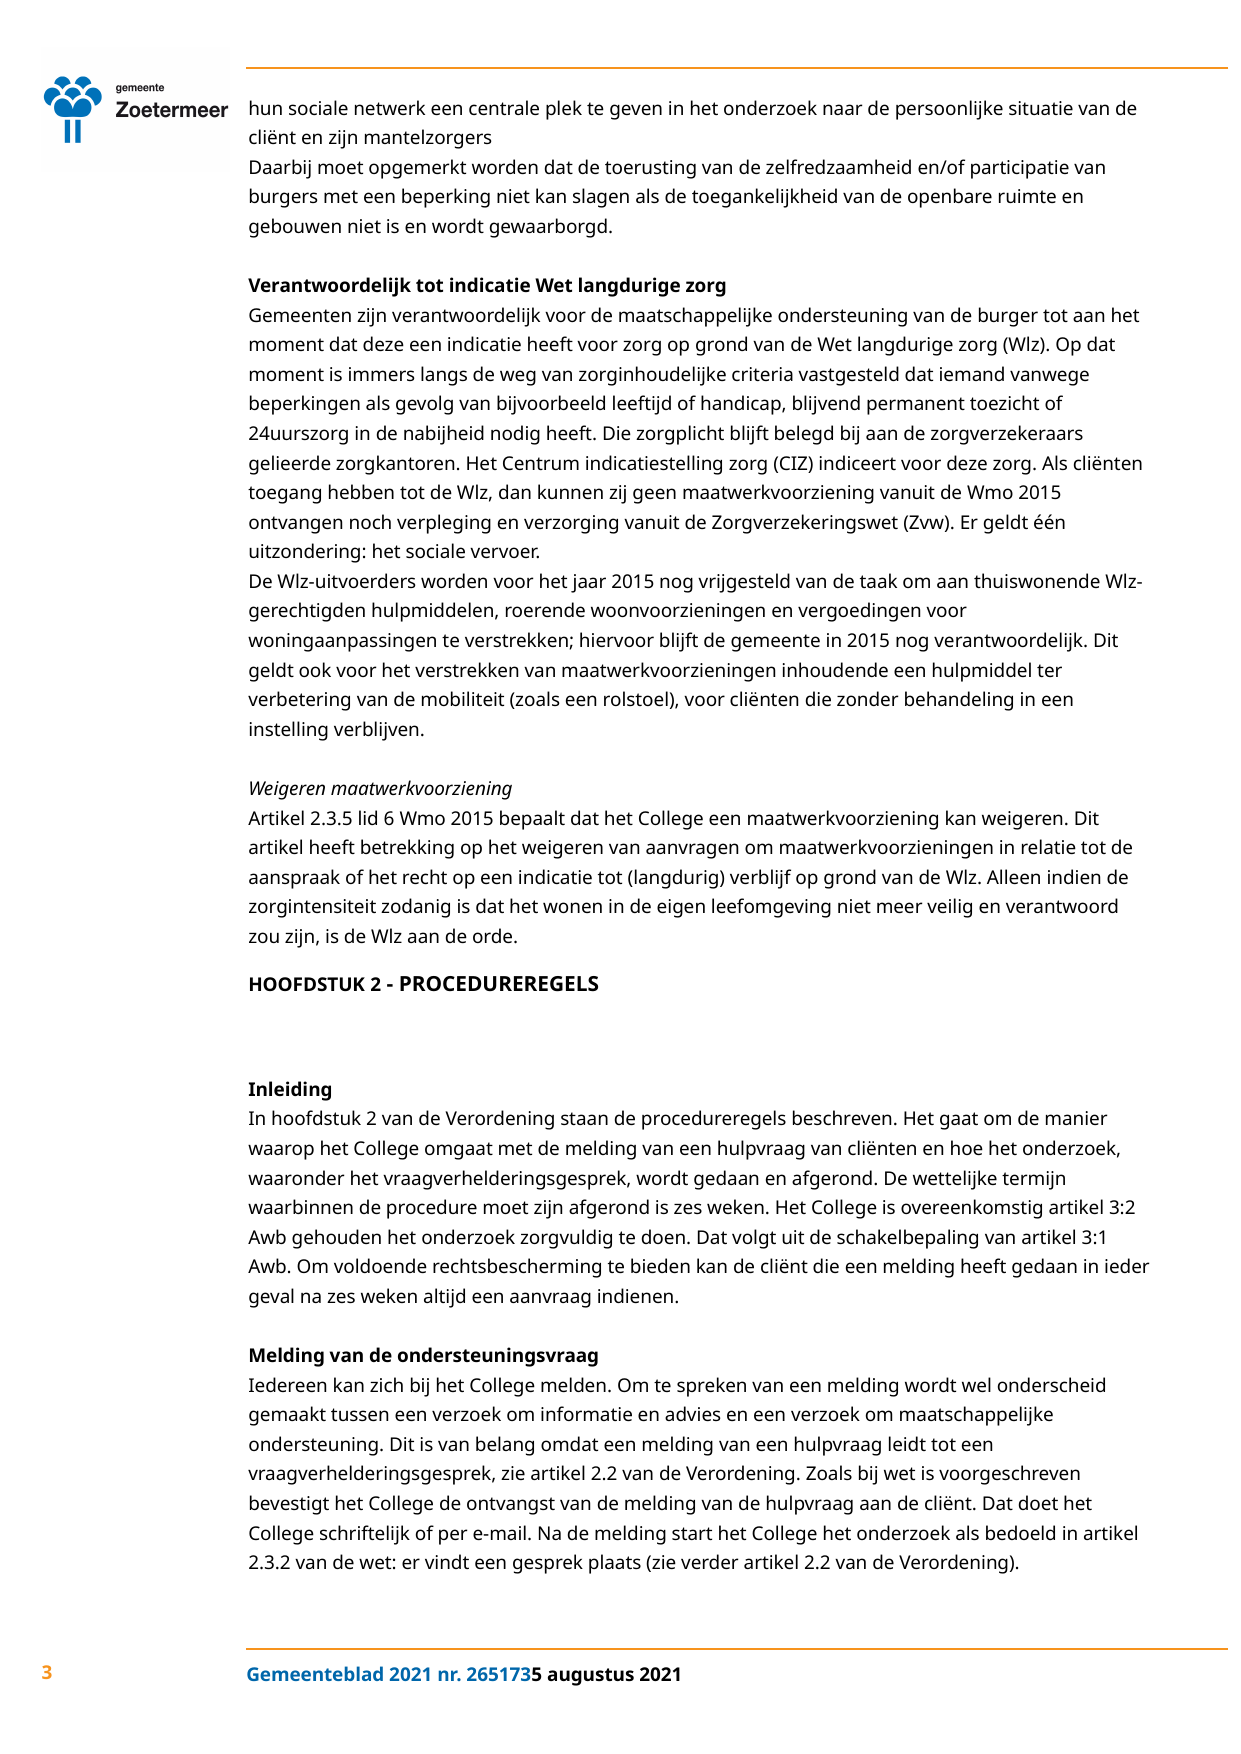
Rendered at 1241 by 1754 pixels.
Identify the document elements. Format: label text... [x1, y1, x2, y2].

text Daarbij moet opgemerkt worden dat de toerusting van de zelfredzaamheid en/of participatie van burgers met een beperking niet kan slagen als de toegankelijkheid van de openbare ruimte en gebouwen niet is en wordt gewaarborgd. [248, 154, 1152, 239]
text Artikel 2.3.5 lid 6 Wmo 2015 bepaalt dat het College een maatwerkvoorziening kan weigeren. Dit artikel heeft betrekking op het weigeren van aanvragen om maatwerkvoorzieningen in relatie tot de aanspraak of het recht op een indicatie tot (langdurig) verblijf op grond van de Wlz. Alleen indien de zorgintensiteit zodanig is dat het wonen in de eigen leefomgeving niet meer veilig en verantwoord zou zijn, is de Wlz aan de orde. [248, 805, 1152, 949]
text Verantwoordelijk tot indicatie Wet langdurige zorg [248, 272, 1152, 298]
text hun sociale netwerk een centrale plek te geven in het onderzoek naar de persoonlijke situatie van de cliënt en zijn mantelzorgers [248, 95, 1152, 150]
text Weigeren maatwerkvoorziening [248, 775, 1152, 801]
text Gemeenten zijn verantwoordelijk voor de maatschappelijke ondersteuning van de burger tot aan het moment dat deze een indicatie heeft voor zorg op grond van de Wet langdurige zorg (Wlz). Op dat moment is immers langs de weg van zorginhoudelijke criteria vastgesteld dat iemand vanwege beperkingen als gevolg van bijvoorbeeld leeftijd of handicap, blijvend permanent toezicht of 24uurszorg in de nabijheid nodig heeft. Die zorgplicht blijft belegd bij aan de zorgverzekeraars gelieerde zorgkantoren. Het Centrum indicatiestelling zorg (CIZ) indiceert voor deze zorg. Als cliënten toegang hebben tot de Wlz, dan kunnen zij geen maatwerkvoorziening vanuit de Wmo 2015 ontvangen noch verpleging en verzorging vanuit de Zorgverzekeringswet (Zvw). Er geldt één uitzondering: het sociale vervoer. [248, 302, 1152, 564]
text Inleiding [248, 1076, 1152, 1102]
text In hoofdstuk 2 van de Verordening staan de procedureregels beschreven. Het gaat om de manier waarop het College omgaat met de melding van een hulpvraag van cliënten en hoe het onderzoek, waaronder het vraagverhelderingsgesprek, wordt gedaan en afgerond. De wettelijke termijn waarbinnen de procedure moet zijn afgerond is zes weken. Het College is overeenkomstig artikel 3:2 Awb gehouden het onderzoek zorgvuldig te doen. Dat volgt uit de schakelbepaling van artikel 3:1 Awb. Om voldoende rechtsbescherming te bieden kan de cliënt die een melding heeft gedaan in ieder geval na zes weken altijd een aanvraag indienen. [248, 1106, 1152, 1309]
text HOOFDSTUK 2 - PROCEDUREREGELS [248, 969, 1152, 997]
text Iedereen kan zich bij het College melden. Om te spreken van een melding wordt wel onderscheid gemaakt tussen een verzoek om informatie en advies en een verzoek om maatschappelijke ondersteuning. Dit is van belang omdat een melding van een hulpvraag leidt tot een vraagverhelderingsgesprek, zie artikel 2.2 van de Verordening. Zoals bij wet is voorgeschreven bevestigt het College de ontvangst van de melding van de hulpvraag aan de cliënt. Dat doet het College schriftelijk of per e-mail. Na de melding start het College het onderzoek als bedoeld in artikel 2.3.2 van de wet: er vindt een gesprek plaats (zie verder artikel 2.2 van de Verordening). [248, 1372, 1152, 1575]
text De Wlz-uitvoerders worden voor het jaar 2015 nog vrijgesteld van de taak om aan thuiswonende Wlz-gerechtigden hulpmiddelen, roerende woonvoorzieningen en vergoedingen voor woningaanpassingen te verstrekken; hiervoor blijft de gemeente in 2015 nog verantwoordelijk. Dit geldt ook voor het verstrekken van maatwerkvoorzieningen inhoudende een hulpmiddel ter verbetering van de mobiliteit (zoals een rolstoel), voor cliënten die zonder behandeling in een instelling verblijven. [248, 568, 1152, 742]
text Melding van de ondersteuningsvraag [248, 1342, 1152, 1368]
picture [41, 47, 231, 172]
